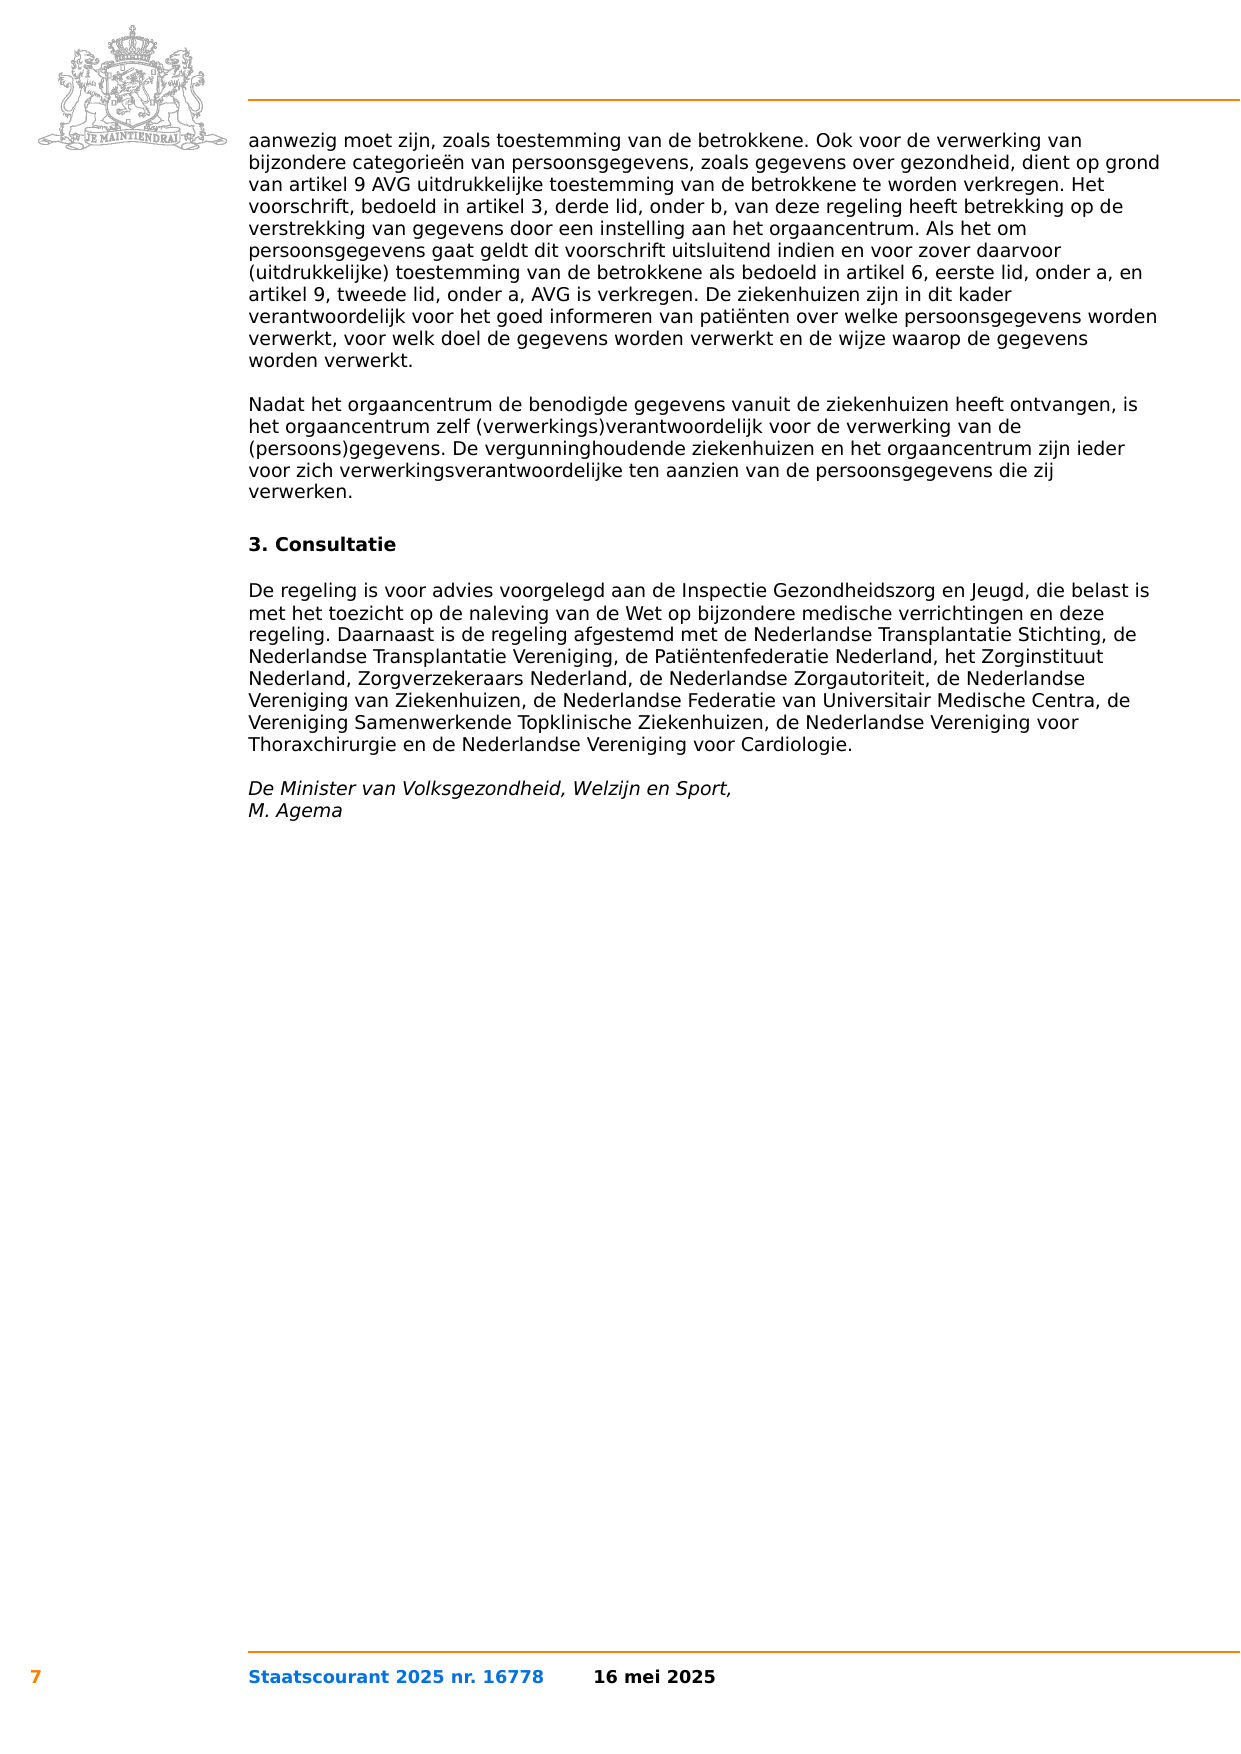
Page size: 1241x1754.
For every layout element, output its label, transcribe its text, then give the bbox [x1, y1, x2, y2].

text De Minister van Volksgezondheid, Welzijn en Sport, M. Agema [248, 778, 1163, 822]
text De regeling is voor advies voorgelegd aan de Inspectie Gezondheidszorg en Jeugd, die belast is met het toezicht op de naleving van de Wet op bijzondere medische verrichtingen en deze regeling. Daarnaast is de regeling afgestemd met de Nederlandse Transplantatie Stichting, de Nederlandse Transplantatie Vereniging, de Patiëntenfederatie Nederland, het Zorginstituut Nederland, Zorgverzekeraars Nederland, de Nederlandse Zorgautoriteit, de Nederlandse Vereniging van Ziekenhuizen, de Nederlandse Federatie van Universitair Medische Centra, de Vereniging Samenwerkende Topklinische Ziekenhuizen, de Nederlandse Vereniging voor Thoraxchirurgie en de Nederlandse Vereniging voor Cardiologie. [248, 580, 1163, 756]
subtitle 3. Consultatie [248, 533, 1163, 555]
picture [38, 25, 227, 150]
text aanwezig moet zijn, zoals toestemming van de betrokkene. Ook voor de verwerking van bijzondere categorieën van persoonsgegevens, zoals gegevens over gezondheid, dient op grond van artikel 9 AVG uitdrukkelijke toestemming van de betrokkene te worden verkregen. Het voorschrift, bedoeld in artikel 3, derde lid, onder b, van deze regeling heeft betrekking op de verstrekking van gegevens door een instelling aan het orgaancentrum. Als het om persoonsgegevens gaat geldt dit voorschrift uitsluitend indien en voor zover daarvoor (uitdrukkelijke) toestemming van de betrokkene als bedoeld in artikel 6, eerste lid, onder a, en artikel 9, tweede lid, onder a, AVG is verkregen. De ziekenhuizen zijn in dit kader verantwoordelijk voor het goed informeren van patiënten over welke persoonsgegevens worden verwerkt, voor welk doel de gegevens worden verwerkt en de wijze waarop de gegevens worden verwerkt. [248, 130, 1163, 372]
text Nadat het orgaancentrum de benodigde gegevens vanuit de ziekenhuizen heeft ontvangen, is het orgaancentrum zelf (verwerkings)verantwoordelijk voor de verwerking van de (persoons)gegevens. De vergunninghoudende ziekenhuizen en het orgaancentrum zijn ieder voor zich verwerkingsverantwoordelijke ten aanzien van de persoonsgegevens die zij verwerken. [248, 393, 1163, 503]
